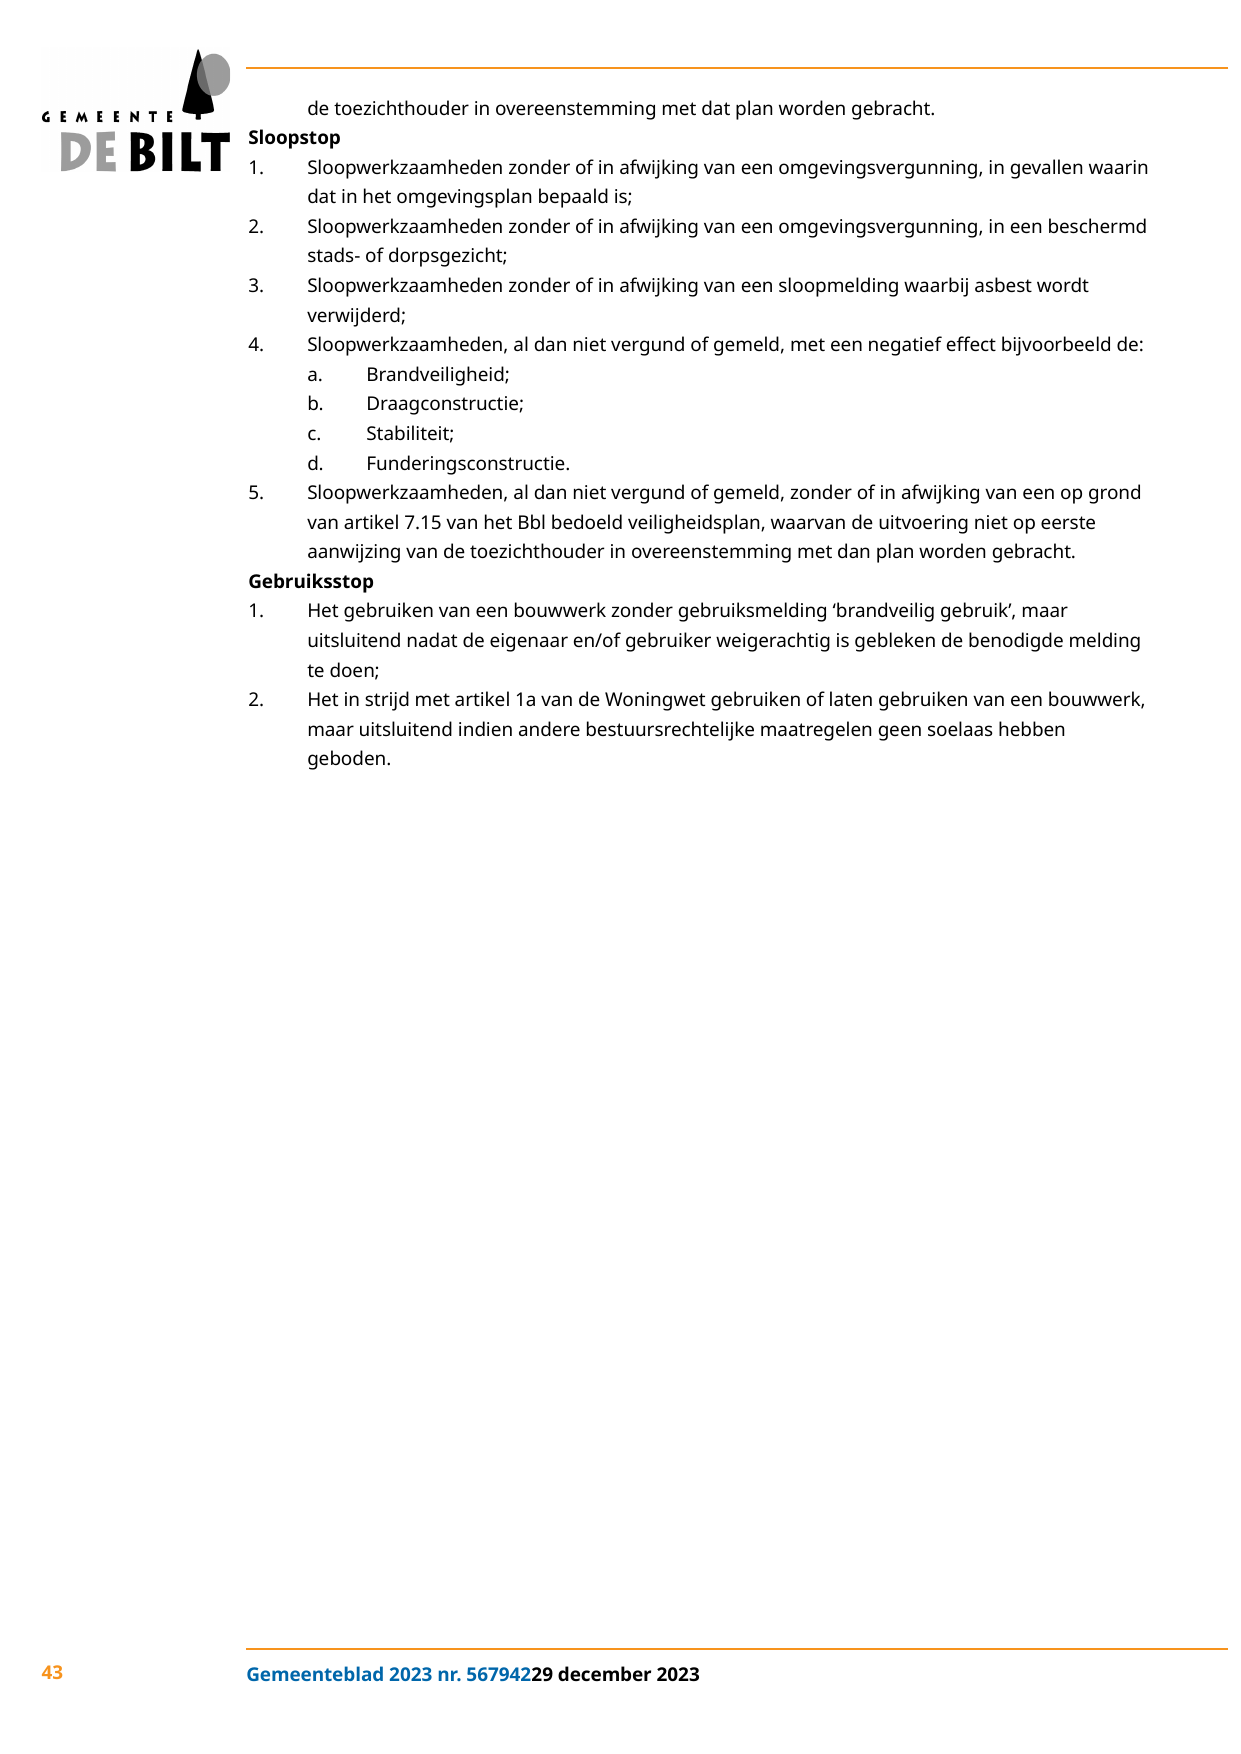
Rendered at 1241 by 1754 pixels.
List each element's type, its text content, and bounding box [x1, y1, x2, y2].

text Sloopstop [248, 124, 1152, 150]
list de toezichthouder in overeenstemming met dat plan worden gebracht. [248, 95, 1152, 121]
list Brandveiligheid; [307, 361, 1152, 387]
list Het in strijd met artikel 1a van de Woningwet gebruiken of laten gebruiken van een bouwwerk, maar uitsluitend indien andere bestuursrechtelijke maatregelen geen soelaas hebben geboden. [248, 686, 1152, 771]
list Stabiliteit; [307, 420, 1152, 446]
list Sloopwerkzaamheden zonder of in afwijking van een omgevingsvergunning, in een beschermd stads- of dorpsgezicht; [248, 213, 1152, 268]
list Draagconstructie; [307, 391, 1152, 416]
list Sloopwerkzaamheden zonder of in afwijking van een omgevingsvergunning, in gevallen waarin dat in het omgevingsplan bepaald is; [248, 154, 1152, 209]
list Het gebruiken van een bouwwerk zonder gebruiksmelding ‘brandveilig gebruik’, maar uitsluitend nadat de eigenaar en/of gebruiker weigerachtig is gebleken de benodigde melding te doen; [248, 598, 1152, 683]
text Gebruiksstop [248, 568, 1152, 594]
list Funderingsconstructie. [307, 450, 1152, 476]
list Sloopwerkzaamheden zonder of in afwijking van een sloopmelding waarbij asbest wordt verwijderd; [248, 272, 1152, 328]
list Sloopwerkzaamheden, al dan niet vergund of gemeld, met een negatief effect bijvoorbeeld de: [248, 331, 1152, 357]
list Sloopwerkzaamheden, al dan niet vergund of gemeld, zonder of in afwijking van een op grond van artikel 7.15 van het Bbl bedoeld veiligheidsplan, waarvan de uitvoering niet op eerste aanwijzing van de toezichthouder in overeenstemming met dan plan worden gebracht. [248, 479, 1152, 564]
picture [41, 47, 231, 172]
